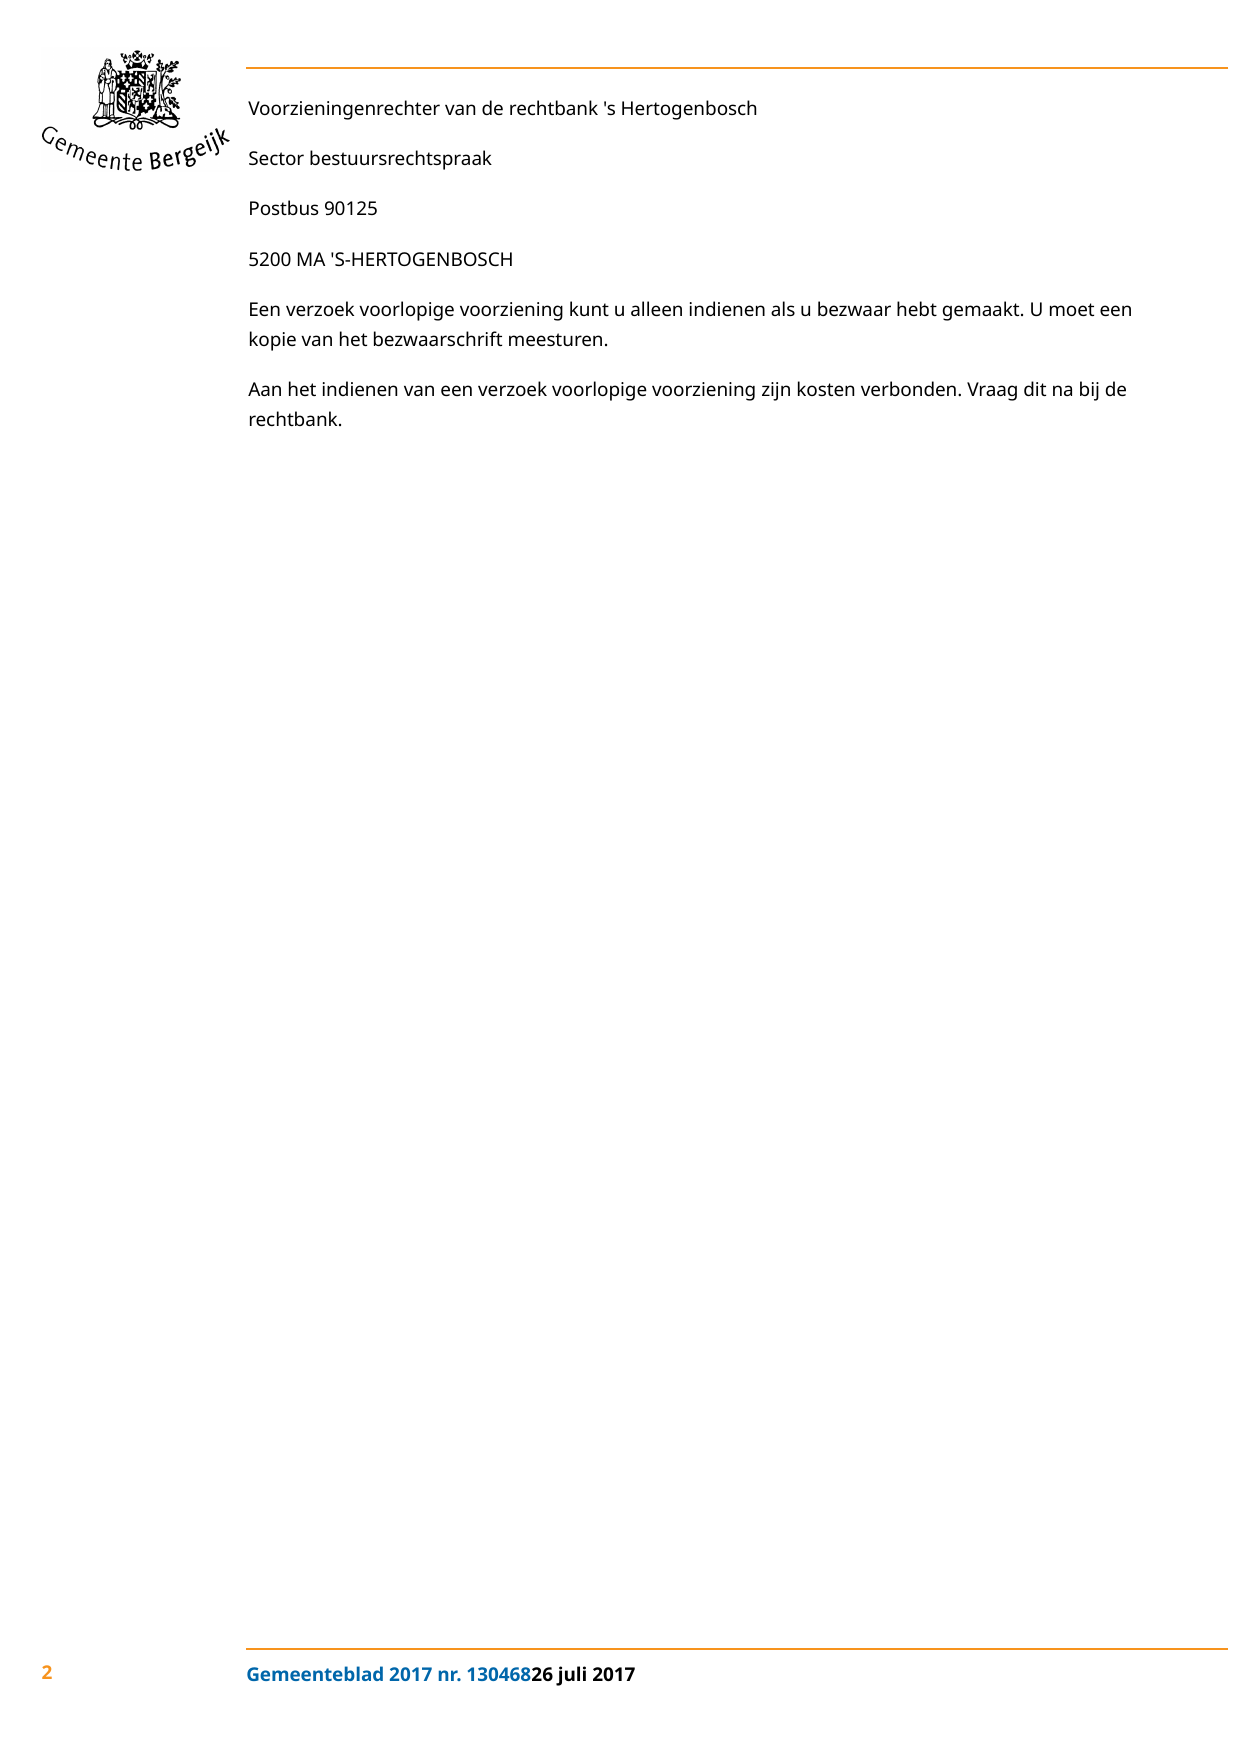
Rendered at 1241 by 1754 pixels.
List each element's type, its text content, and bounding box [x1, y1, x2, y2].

text Voorzieningenrechter van de rechtbank 's Hertogenbosch [248, 95, 1152, 121]
text Aan het indienen van een verzoek voorlopige voorziening zijn kosten verbonden. Vraag dit na bij de rechtbank. [248, 376, 1152, 432]
picture [41, 47, 231, 172]
text Een verzoek voorlopige voorziening kunt u alleen indienen als u bezwaar hebt gemaakt. U moet een kopie van het bezwaarschrift meesturen. [248, 296, 1152, 352]
text Sector bestuursrechtspraak [248, 145, 1152, 171]
text Postbus 90125 [248, 196, 1152, 221]
text 5200 MA 'S-HERTOGENBOSCH [248, 246, 1152, 272]
